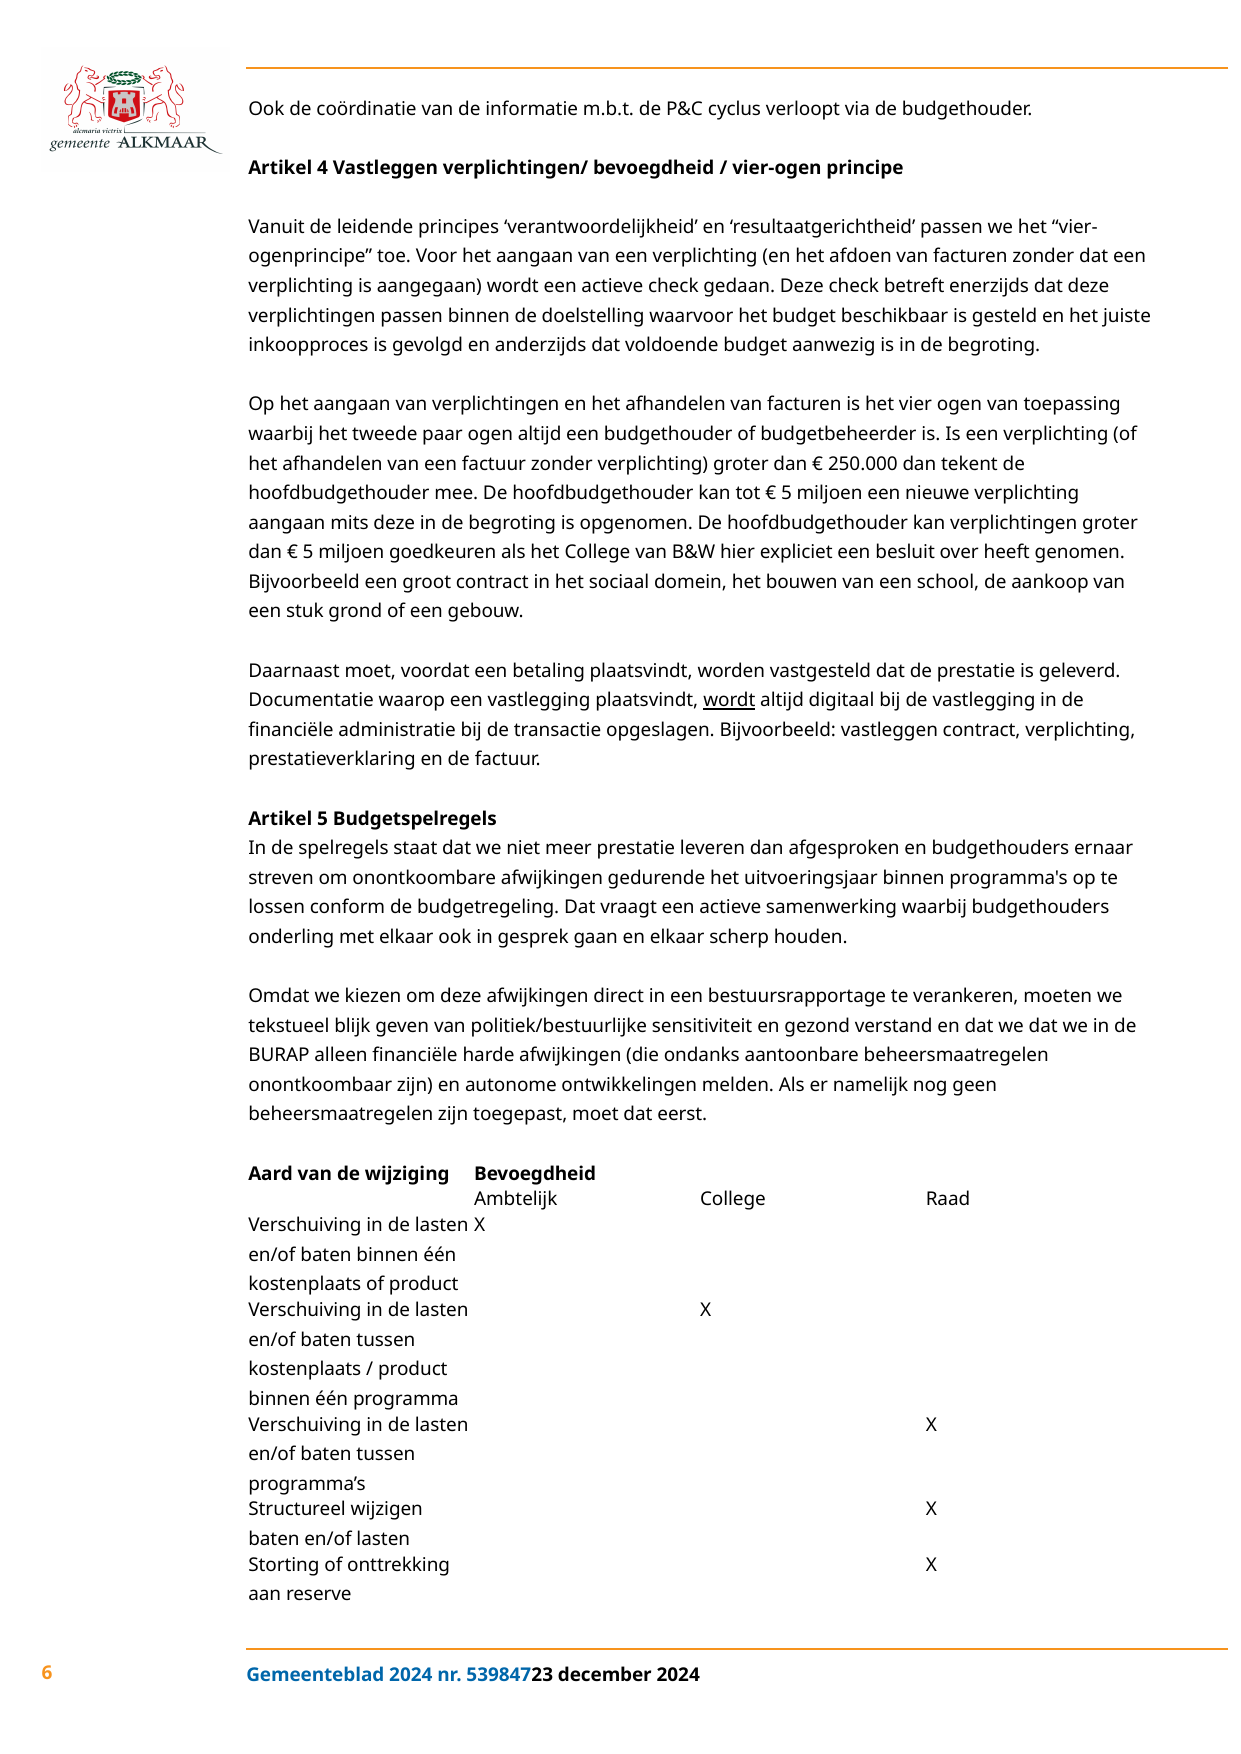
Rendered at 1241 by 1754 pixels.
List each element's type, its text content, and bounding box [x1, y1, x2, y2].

text In de spelregels staat dat we niet meer prestatie leveren dan afgesproken en budgethouders ernaar streven om onontkoombare afwijkingen gedurende het uitvoeringsjaar binnen programma's op te lossen conform de budgetregeling. Dat vraagt een actieve samenwerking waarbij budgethouders onderling met elkaar ook in gesprek gaan en elkaar scherp houden. [248, 834, 1152, 949]
table_cell Structureel wijzigen baten en/of lasten [248, 1496, 474, 1551]
text Vanuit de leidende principes ‘verantwoordelijkheid’ en ‘resultaatgerichtheid’ passen we het “vier-ogenprincipe” toe. Voor het aangaan van een verplichting (en het afdoen van facturen zonder dat een verplichting is aangegaan) wordt een actieve check gedaan. Deze check betreft enerzijds dat deze verplichtingen passen binnen de doelstelling waarvoor het budget beschikbaar is gesteld en het juiste inkoopproces is gevolgd en anderzijds dat voldoende budget aanwezig is in de begroting. [248, 213, 1152, 357]
table_header Bevoegdheid [474, 1160, 1152, 1186]
table_cell [926, 1296, 1152, 1411]
table_cell College [700, 1186, 926, 1211]
table_cell Verschuiving in de lasten en/of baten tussen kostenplaats / product binnen één programma [248, 1296, 474, 1411]
table_cell X [474, 1211, 700, 1296]
table_cell [474, 1411, 700, 1496]
table_cell [248, 1186, 474, 1211]
table_cell Ambtelijk [474, 1186, 700, 1211]
table_cell [700, 1551, 926, 1606]
table_cell X [926, 1551, 1152, 1606]
table_cell [926, 1211, 1152, 1296]
table_cell [700, 1411, 926, 1496]
text Op het aangaan van verplichtingen en het afhandelen van facturen is het vier ogen van toepassing waarbij het tweede paar ogen altijd een budgethouder of budgetbeheerder is. Is een verplichting (of het afhandelen van een factuur zonder verplichting) groter dan € 250.000 dan tekent de hoofdbudgethouder mee. De hoofdbudgethouder kan tot € 5 miljoen een nieuwe verplichting aangaan mits deze in de begroting is opgenomen. De hoofdbudgethouder kan verplichtingen groter dan € 5 miljoen goedkeuren als het College van B&W hier expliciet een besluit over heeft genomen. Bijvoorbeeld een groot contract in het sociaal domein, het bouwen van een school, de aankoop van een stuk grond of een gebouw. [248, 391, 1152, 623]
text Artikel 5 Budgetspelregels [248, 805, 1152, 831]
table_cell X [700, 1296, 926, 1411]
text Artikel 4 Vastleggen verplichtingen/ bevoegdheid / vier-ogen principe [248, 154, 1152, 180]
picture [41, 47, 231, 172]
text Omdat we kiezen om deze afwijkingen direct in een bestuursrapportage te verankeren, moeten we tekstueel blijk geven van politiek/bestuurlijke sensitiviteit en gezond verstand en dat we dat we in de BURAP alleen financiële harde afwijkingen (die ondanks aantoonbare beheersmaatregelen onontkoombaar zijn) en autonome ontwikkelingen melden. Als er namelijk nog geen beheersmaatregelen zijn toegepast, moet dat eerst. [248, 982, 1152, 1126]
table_header Aard van de wijziging [248, 1160, 474, 1186]
table_cell Verschuiving in de lasten en/of baten tussen programma’s [248, 1411, 474, 1496]
text Ook de coördinatie van de informatie m.b.t. de P&C cyclus verloopt via de budgethouder. [248, 95, 1152, 121]
table_cell Storting of onttrekking aan reserve [248, 1551, 474, 1606]
table_cell [700, 1211, 926, 1296]
table_cell X [926, 1496, 1152, 1551]
text Daarnaast moet, voordat een betaling plaatsvindt, worden vastgesteld dat de prestatie is geleverd. Documentatie waarop een vastlegging plaatsvindt, wordt altijd digitaal bij de vastlegging in de financiële administratie bij de transactie opgeslagen. Bijvoorbeeld: vastleggen contract, verplichting, prestatieverklaring en de factuur. [248, 657, 1152, 771]
table_cell Verschuiving in de lasten en/of baten binnen één kostenplaats of product [248, 1211, 474, 1296]
table_cell [474, 1496, 700, 1551]
table_cell Raad [926, 1186, 1152, 1211]
table_cell [474, 1296, 700, 1411]
table_cell X [926, 1411, 1152, 1496]
table_cell [474, 1551, 700, 1606]
table_cell [700, 1496, 926, 1551]
